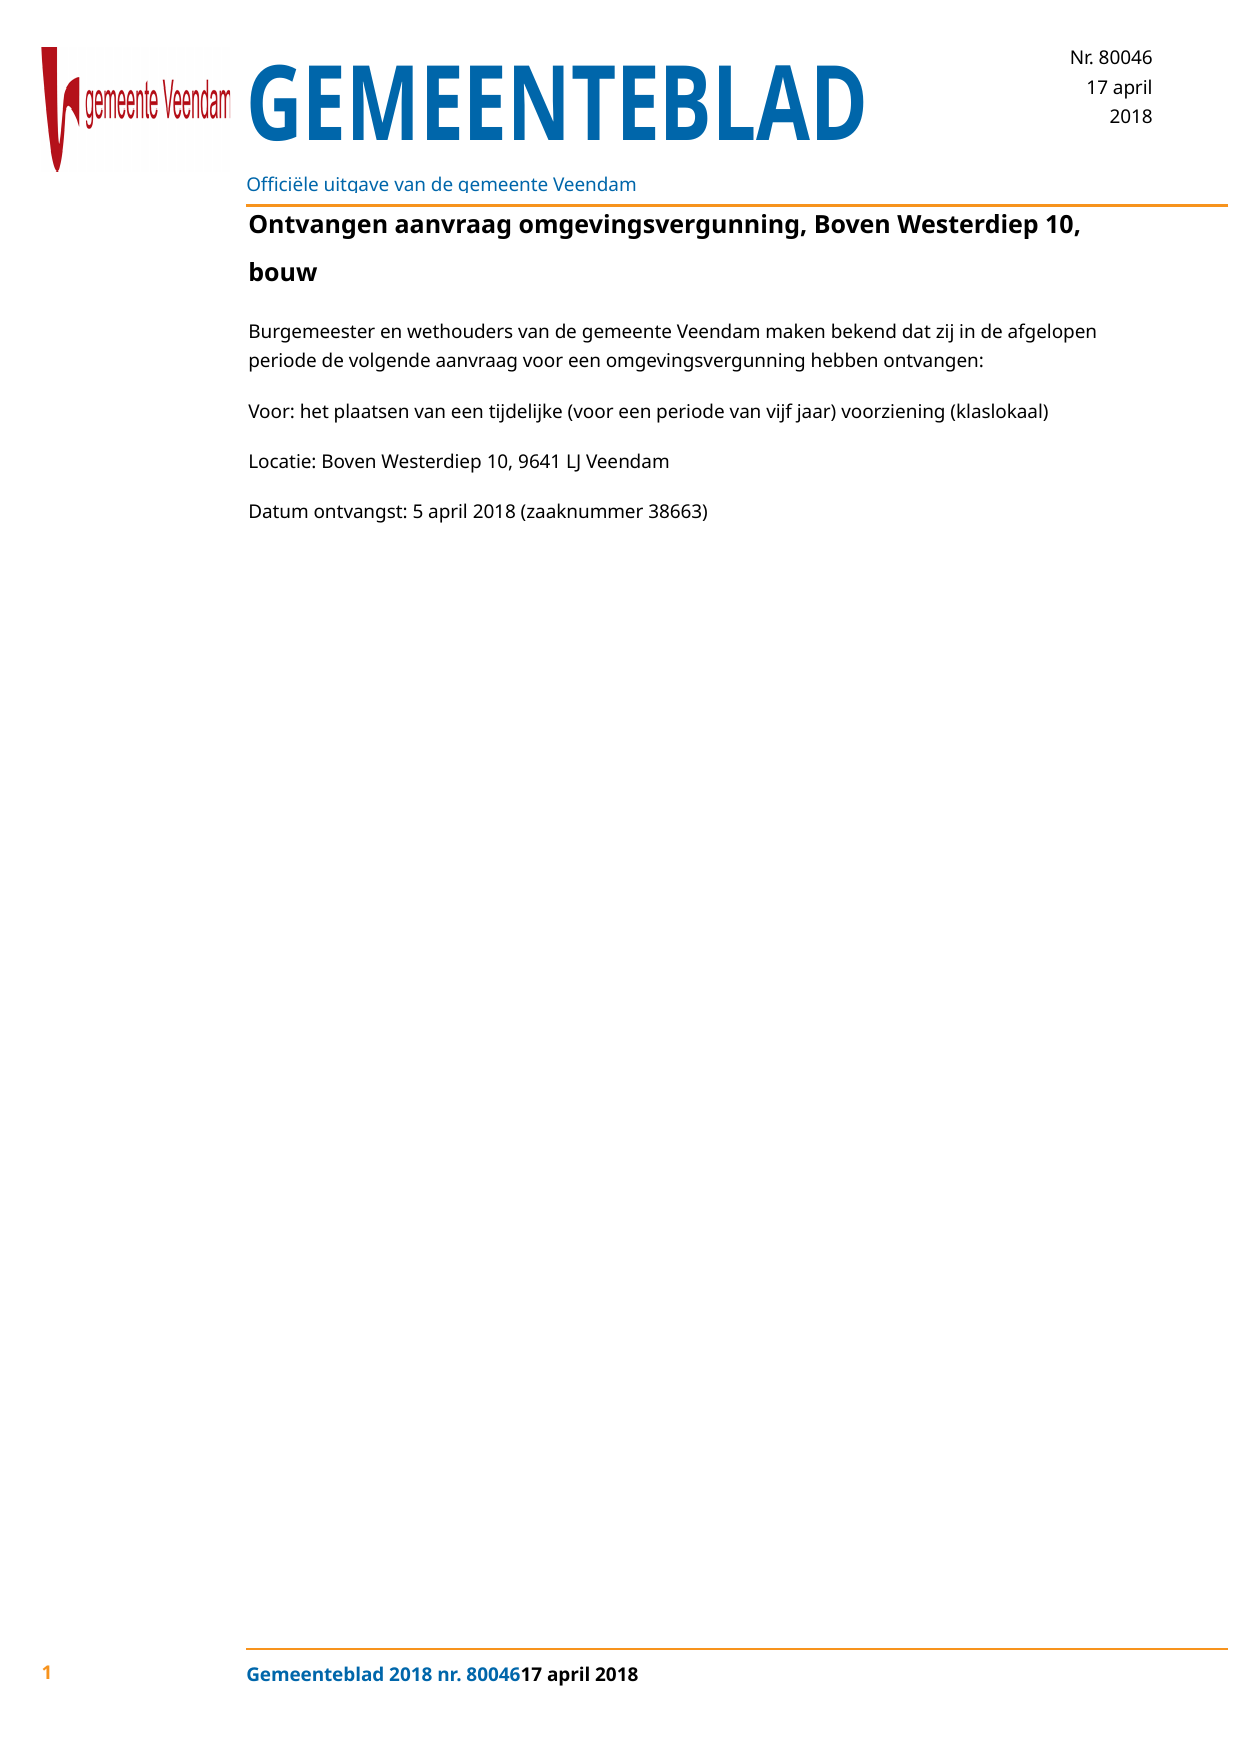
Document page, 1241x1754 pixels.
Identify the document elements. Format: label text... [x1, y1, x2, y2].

text Datum ontvangst: 5 april 2018 (zaaknummer 38663) [248, 499, 1152, 524]
text Burgemeester en wethouders van de gemeente Veendam maken bekend dat zij in de afgelopen periode de volgende aanvraag voor een omgevingsvergunning hebben ontvangen: [248, 318, 1152, 373]
picture [41, 47, 231, 172]
text Ontvangen aanvraag omgevingsvergunning, Boven Westerdiep 10, bouw [248, 207, 1152, 288]
text Locatie: Boven Westerdiep 10, 9641 LJ Veendam [248, 448, 1152, 474]
text Voor: het plaatsen van een tijdelijke (voor een periode van vijf jaar) voorziening (klaslokaal) [248, 398, 1152, 424]
